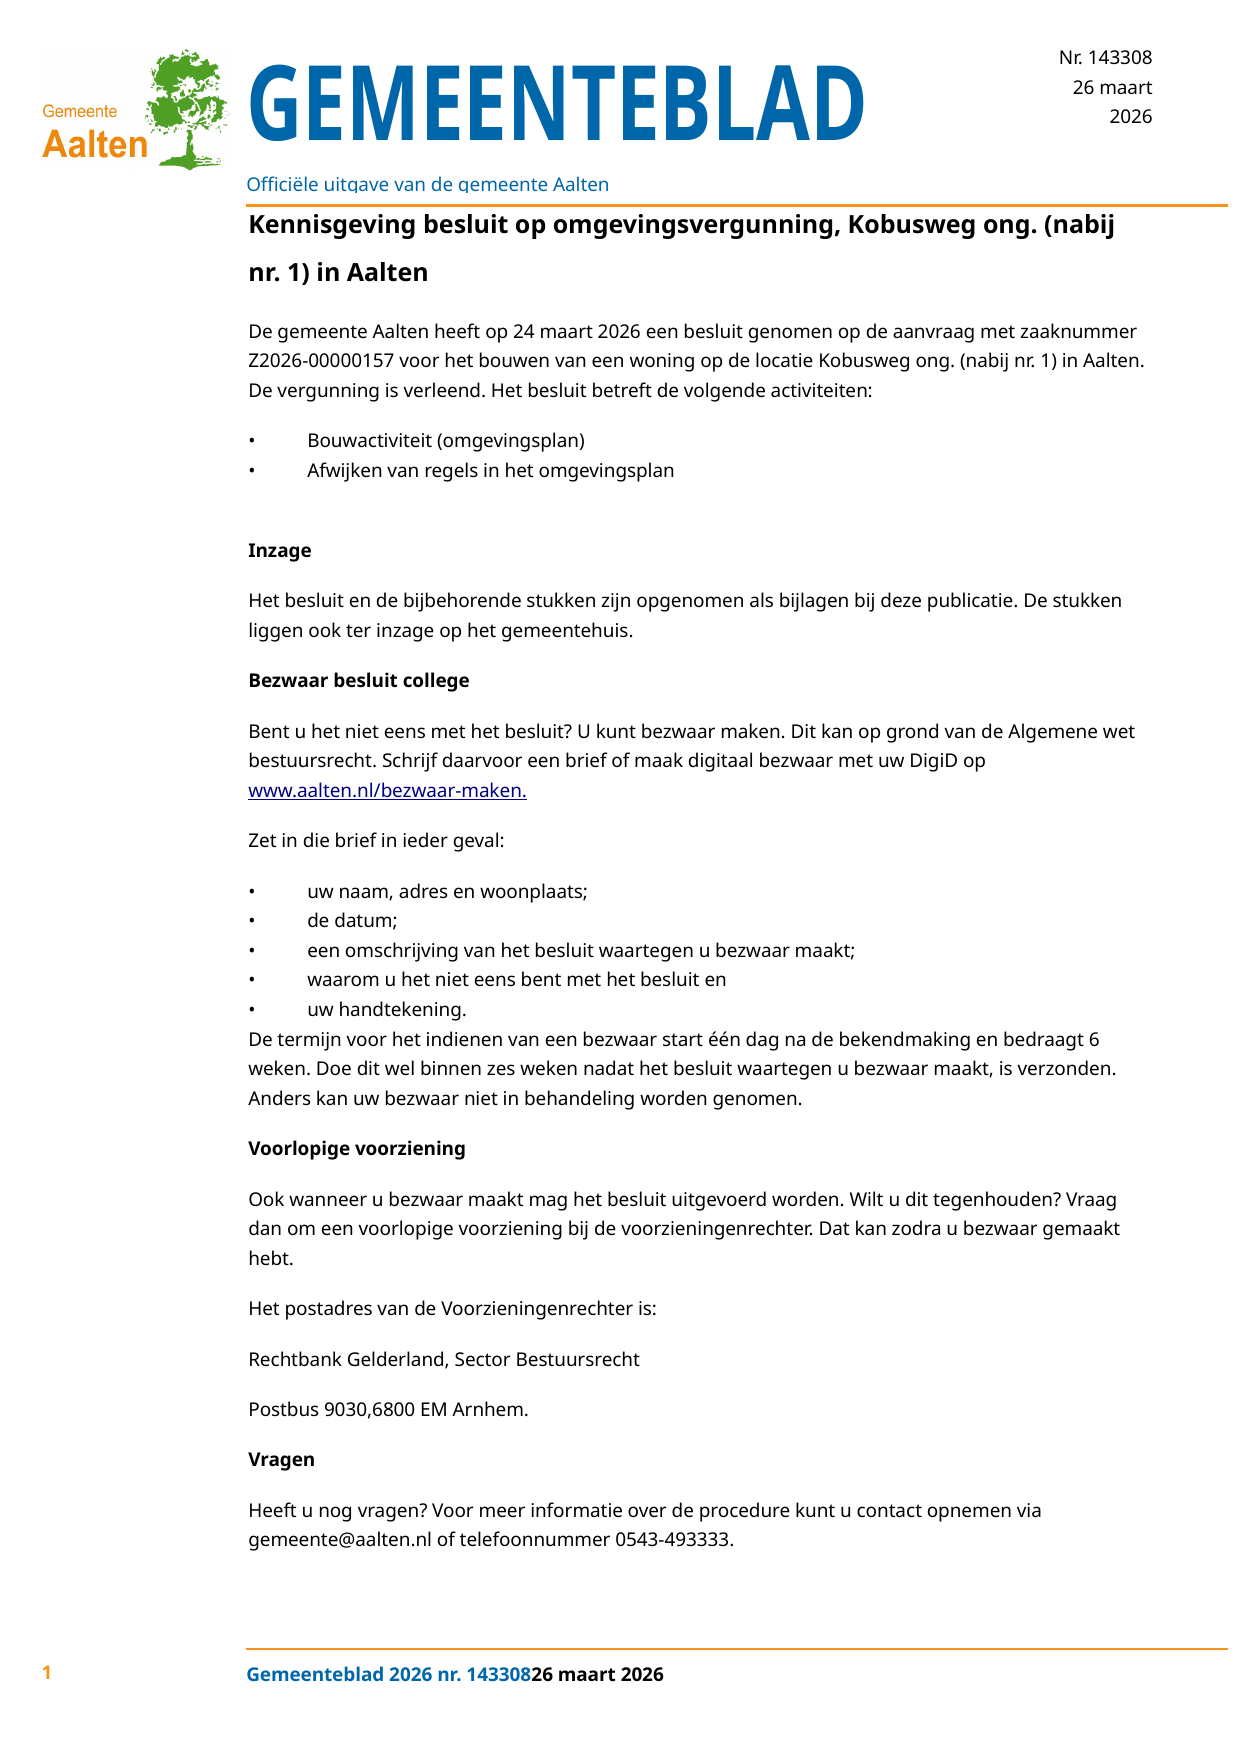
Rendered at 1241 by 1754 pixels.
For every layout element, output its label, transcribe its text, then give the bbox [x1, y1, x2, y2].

list Bouwactiviteit (omgevingsplan) [248, 427, 1152, 453]
text Ook wanneer u bezwaar maakt mag het besluit uitgevoerd worden. Wilt u dit tegenhouden? Vraag dan om een voorlopige voorziening bij de voorzieningenrechter. Dat kan zodra u bezwaar gemaakt hebt. [248, 1186, 1152, 1271]
text Vragen [248, 1447, 1152, 1472]
text Postbus 9030,6800 EM Arnhem. [248, 1396, 1152, 1422]
text Voorlopige voorziening [248, 1135, 1152, 1161]
list de datum; [248, 907, 1152, 933]
text De gemeente Aalten heeft op 24 maart 2026 een besluit genomen op de aanvraag met zaaknummer Z2026-00000157 voor het bouwen van een woning op de locatie Kobusweg ong. (nabij nr. 1) in Aalten. De vergunning is verleend. Het besluit betreft de volgende activiteiten: [248, 318, 1152, 403]
text Bent u het niet eens met het besluit? U kunt bezwaar maken. Dit kan op grond van de Algemene wet bestuursrecht. Schrijf daarvoor een brief of maak digitaal bezwaar met uw DigiD op www.aalten.nl/bezwaar-maken. [248, 718, 1152, 803]
text Zet in die brief in ieder geval: [248, 827, 1152, 853]
list waarom u het niet eens bent met het besluit en [248, 967, 1152, 992]
list een omschrijving van het besluit waartegen u bezwaar maakt; [248, 937, 1152, 963]
list Afwijken van regels in het omgevingsplan [248, 457, 1152, 483]
text De termijn voor het indienen van een bezwaar start één dag na de bekendmaking en bedraagt 6 weken. Doe dit wel binnen zes weken nadat het besluit waartegen u bezwaar maakt, is verzonden. Anders kan uw bezwaar niet in behandeling worden genomen. [248, 1026, 1152, 1111]
list uw naam, adres en woonplaats; [248, 878, 1152, 904]
text Inzage [248, 537, 1152, 563]
text Het postadres van de Voorzieningenrechter is: [248, 1295, 1152, 1321]
text Bezwaar besluit college [248, 667, 1152, 693]
list uw handtekening. [248, 996, 1152, 1022]
picture [41, 47, 231, 172]
text Kennisgeving besluit op omgevingsvergunning, Kobusweg ong. (nabij nr. 1) in Aalten [248, 207, 1152, 288]
text Het besluit en de bijbehorende stukken zijn opgenomen als bijlagen bij deze publicatie. De stukken liggen ook ter inzage op het gemeentehuis. [248, 587, 1152, 643]
text Heeft u nog vragen? Voor meer informatie over de procedure kunt u contact opnemen via gemeente@aalten.nl of telefoonnummer 0543-493333. [248, 1497, 1152, 1552]
text Rechtbank Gelderland, Sector Bestuursrecht [248, 1346, 1152, 1372]
